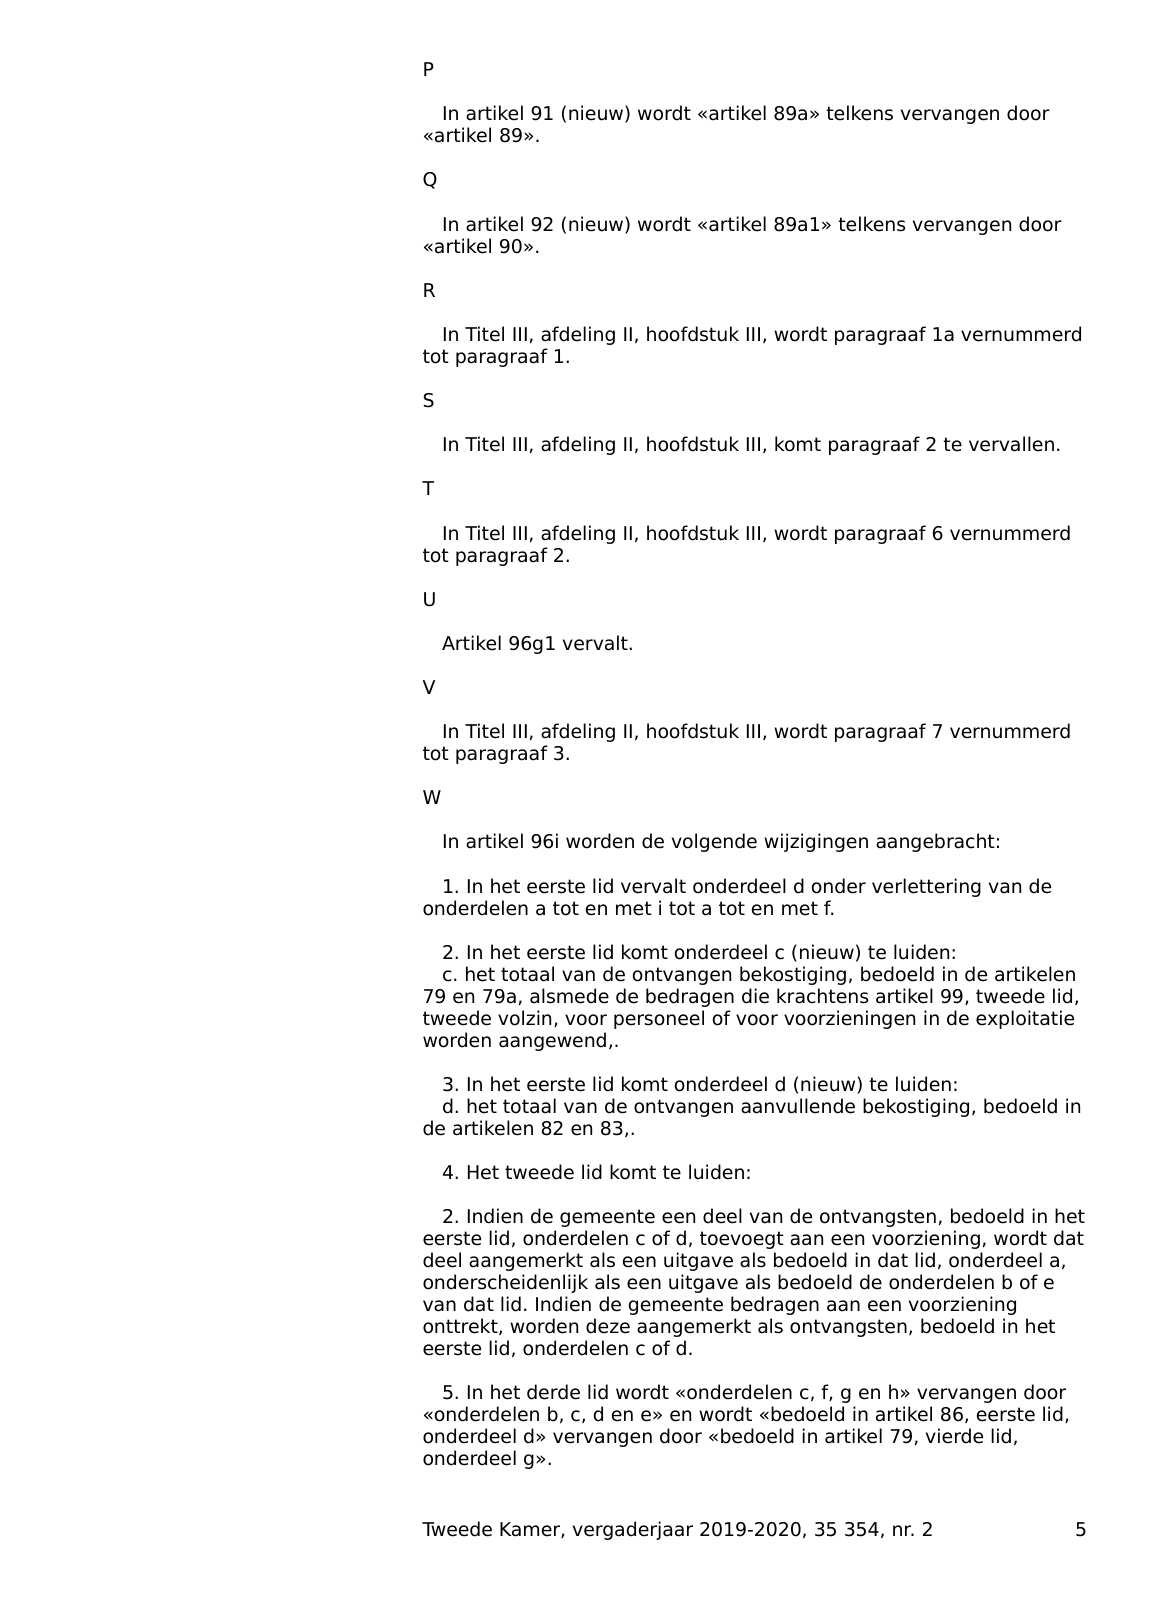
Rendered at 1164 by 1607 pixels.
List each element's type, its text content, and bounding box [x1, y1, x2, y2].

text 2. In het eerste lid komt onderdeel c (nieuw) te luiden: [422, 942, 1087, 964]
text c. het totaal van de ontvangen bekostiging, bedoeld in de artikelen 79 en 79a, alsmede de bedragen die krachtens artikel 99, tweede lid, tweede volzin, voor personeel of voor voorzieningen in de exploitatie worden aangewend,. [422, 964, 1087, 1052]
text In Titel III, afdeling II, hoofdstuk III, wordt paragraaf 1a vernummerd tot paragraaf 1. [422, 324, 1087, 368]
text Q [422, 169, 1087, 191]
text T [422, 478, 1087, 500]
text U [422, 589, 1087, 611]
text In Titel III, afdeling II, hoofdstuk III, wordt paragraaf 7 vernummerd tot paragraaf 3. [422, 721, 1087, 765]
text In Titel III, afdeling II, hoofdstuk III, wordt paragraaf 6 vernummerd tot paragraaf 2. [422, 522, 1087, 566]
text d. het totaal van de ontvangen aanvullende bekostiging, bedoeld in de artikelen 82 en 83,. [422, 1096, 1087, 1140]
text 5. In het derde lid wordt «onderdelen c, f, g en h» vervangen door «onderdelen b, c, d en e» en wordt «bedoeld in artikel 86, eerste lid, onderdeel d» vervangen door «bedoeld in artikel 79, vierde lid, onderdeel g». [422, 1382, 1087, 1470]
text In Titel III, afdeling II, hoofdstuk III, komt paragraaf 2 te vervallen. [422, 434, 1087, 456]
text V [422, 677, 1087, 699]
text In artikel 92 (nieuw) wordt «artikel 89a1» telkens vervangen door «artikel 90». [422, 213, 1087, 257]
text In artikel 91 (nieuw) wordt «artikel 89a» telkens vervangen door «artikel 89». [422, 103, 1087, 147]
text 1. In het eerste lid vervalt onderdeel d onder verlettering van de onderdelen a tot en met i tot a tot en met f. [422, 876, 1087, 919]
text 2. Indien de gemeente een deel van de ontvangsten, bedoeld in het eerste lid, onderdelen c of d, toevoegt aan een voorziening, wordt dat deel aangemerkt als een uitgave als bedoeld in dat lid, onderdeel a, onderscheidenlijk als een uitgave als bedoeld de onderdelen b of e van dat lid. Indien de gemeente bedragen aan een voorziening onttrekt, worden deze aangemerkt als ontvangsten, bedoeld in het eerste lid, onderdelen c of d. [422, 1206, 1087, 1360]
text In artikel 96i worden de volgende wijzigingen aangebracht: [422, 831, 1087, 853]
text Artikel 96g1 vervalt. [422, 633, 1087, 655]
text 4. Het tweede lid komt te luiden: [422, 1162, 1087, 1184]
text 3. In het eerste lid komt onderdeel d (nieuw) te luiden: [422, 1074, 1087, 1096]
text W [422, 787, 1087, 809]
text R [422, 280, 1087, 302]
text P [422, 59, 1087, 81]
text S [422, 390, 1087, 412]
